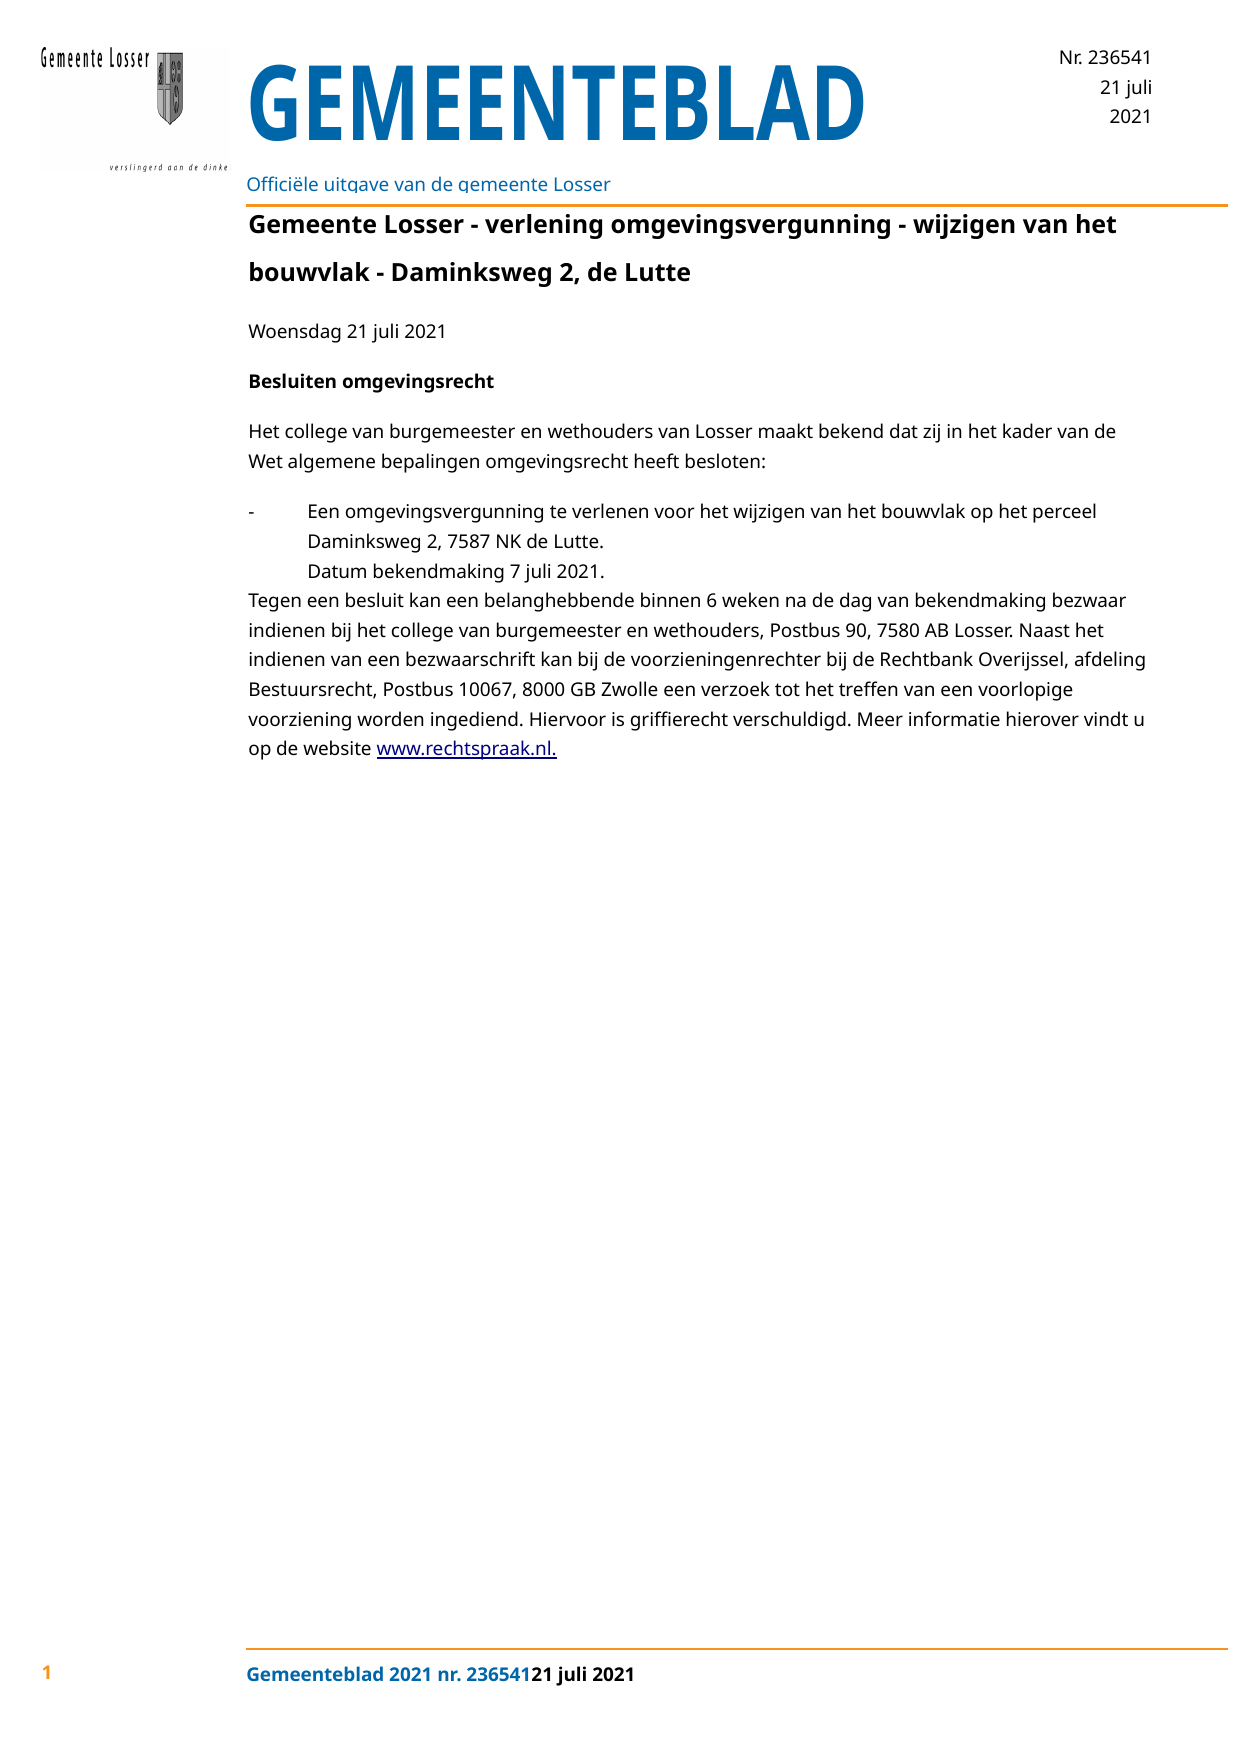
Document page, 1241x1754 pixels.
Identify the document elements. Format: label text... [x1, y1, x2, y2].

text Het college van burgemeester en wethouders van Losser maakt bekend dat zij in het kader van de Wet algemene bepalingen omgevingsrecht heeft besloten: [248, 419, 1152, 474]
text Besluiten omgevingsrecht [248, 368, 1152, 394]
text Tegen een besluit kan een belanghebbende binnen 6 weken na de dag van bekendmaking bezwaar indienen bij het college van burgemeester en wethouders, Postbus 90, 7580 AB Losser. Naast het indienen van een bezwaarschrift kan bij de voorzieningenrechter bij de Rechtbank Overijssel, afdeling Bestuursrecht, Postbus 10067, 8000 GB Zwolle een verzoek tot het treffen van een voorlopige voorziening worden ingediend. Hiervoor is griffierecht verschuldigd. Meer informatie hierover vindt u op de website www.rechtspraak.nl. [248, 587, 1152, 761]
picture [41, 47, 231, 172]
list Datum bekendmaking 7 juli 2021. [248, 558, 1152, 584]
text Woensdag 21 juli 2021 [248, 318, 1152, 344]
list Een omgevingsvergunning te verlenen voor het wijzigen van het bouwvlak op het perceel Daminksweg 2, 7587 NK de Lutte. [248, 499, 1152, 554]
text Gemeente Losser - verlening omgevingsvergunning - wijzigen van het bouwvlak - Daminksweg 2, de Lutte [248, 207, 1152, 288]
